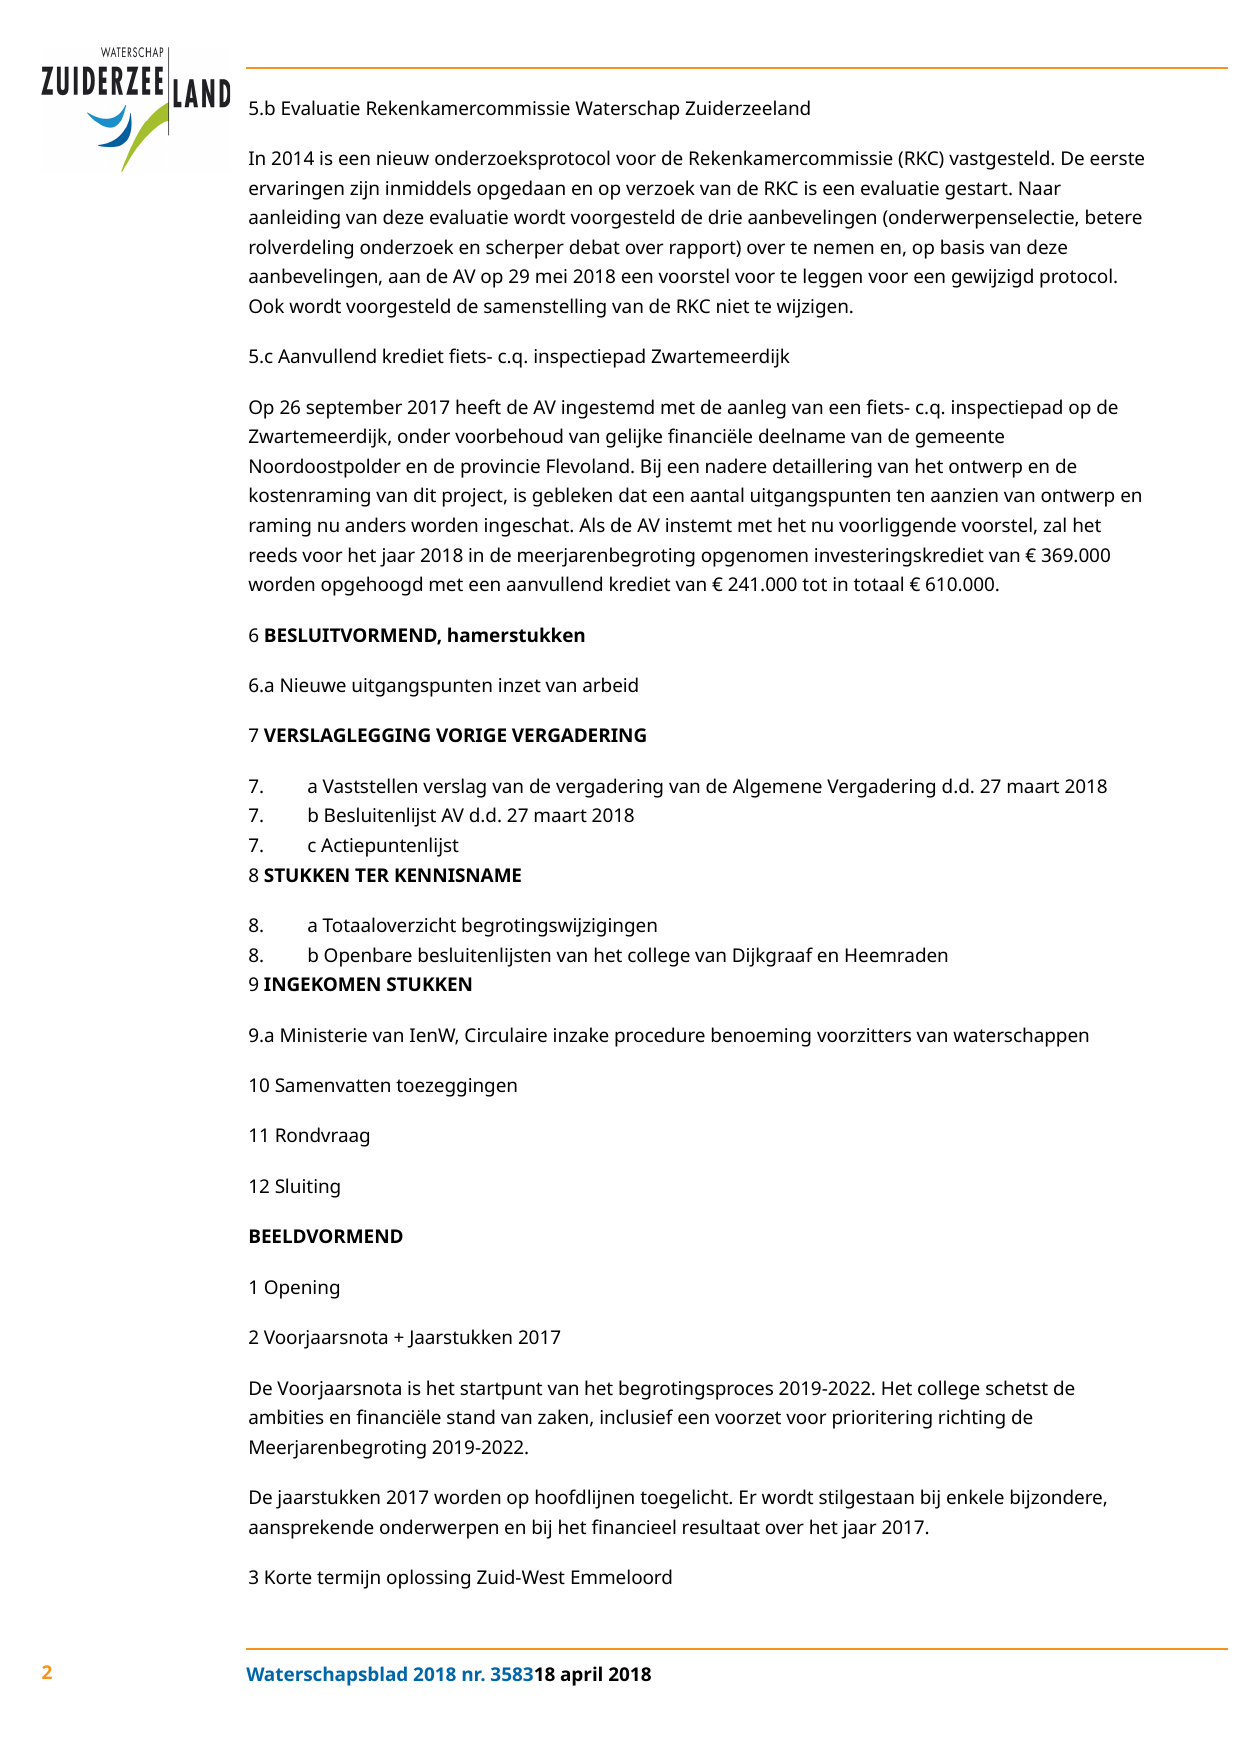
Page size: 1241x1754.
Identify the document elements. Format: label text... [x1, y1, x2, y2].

text 5.b Evaluatie Rekenkamercommissie Waterschap Zuiderzeeland [248, 95, 1152, 121]
text 11 Rondvraag [248, 1123, 1152, 1148]
text 6.a Nieuwe uitgangspunten inzet van arbeid [248, 672, 1152, 698]
text 6 BESLUITVORMEND, hamerstukken [248, 622, 1152, 648]
text 2 Voorjaarsnota + Jaarstukken 2017 [248, 1324, 1152, 1350]
list a Vaststellen verslag van de vergadering van de Algemene Vergadering d.d. 27 maart 2018 [248, 773, 1152, 799]
list c Actiepuntenlijst [248, 832, 1152, 858]
text 9.a Ministerie van IenW, Circulaire inzake procedure benoeming voorzitters van waterschappen [248, 1022, 1152, 1048]
text 5.c Aanvullend krediet fiets- c.q. inspectiepad Zwartemeerdijk [248, 343, 1152, 369]
text De Voorjaarsnota is het startpunt van het begrotingsproces 2019-2022. Het college schetst de ambities en financiële stand van zaken, inclusief een voorzet voor prioritering richting de Meerjarenbegroting 2019-2022. [248, 1375, 1152, 1460]
text BEELDVORMEND [248, 1223, 1152, 1249]
text 12 Sluiting [248, 1173, 1152, 1199]
list b Openbare besluitenlijsten van het college van Dijkgraaf en Heemraden [248, 942, 1152, 968]
text In 2014 is een nieuw onderzoeksprotocol voor de Rekenkamercommissie (RKC) vastgesteld. De eerste ervaringen zijn inmiddels opgedaan en op verzoek van de RKC is een evaluatie gestart. Naar aanleiding van deze evaluatie wordt voorgesteld de drie aanbevelingen (onderwerpenselectie, betere rolverdeling onderzoek en scherper debat over rapport) over te nemen en, op basis van deze aanbevelingen, aan de AV op 29 mei 2018 een voorstel voor te leggen voor een gewijzigd protocol. Ook wordt voorgesteld de samenstelling van de RKC niet te wijzigen. [248, 145, 1152, 319]
text 3 Korte termijn oplossing Zuid-West Emmeloord [248, 1564, 1152, 1590]
list a Totaaloverzicht begrotingswijzigingen [248, 912, 1152, 938]
text 7 VERSLAGLEGGING VORIGE VERGADERING [248, 723, 1152, 748]
text 10 Samenvatten toezeggingen [248, 1072, 1152, 1098]
text De jaarstukken 2017 worden op hoofdlijnen toegelicht. Er wordt stilgestaan bij enkele bijzondere, aansprekende onderwerpen en bij het financieel resultaat over het jaar 2017. [248, 1484, 1152, 1540]
list b Besluitenlijst AV d.d. 27 maart 2018 [248, 803, 1152, 828]
text 8 STUKKEN TER KENNISNAME [248, 862, 1152, 888]
text Op 26 september 2017 heeft de AV ingestemd met de aanleg van een fiets- c.q. inspectiepad op de Zwartemeerdijk, onder voorbehoud van gelijke financiële deelname van de gemeente Noordoostpolder en de provincie Flevoland. Bij een nadere detaillering van het ontwerp en de kostenraming van dit project, is gebleken dat een aantal uitgangspunten ten aanzien van ontwerp en raming nu anders worden ingeschat. Als de AV instemt met het nu voorliggende voorstel, zal het reeds voor het jaar 2018 in de meerjarenbegroting opgenomen investeringskrediet van € 369.000 worden opgehoogd met een aanvullend krediet van € 241.000 tot in totaal € 610.000. [248, 394, 1152, 597]
text 9 INGEKOMEN STUKKEN [248, 971, 1152, 997]
picture [41, 47, 231, 172]
text 1 Opening [248, 1274, 1152, 1300]
